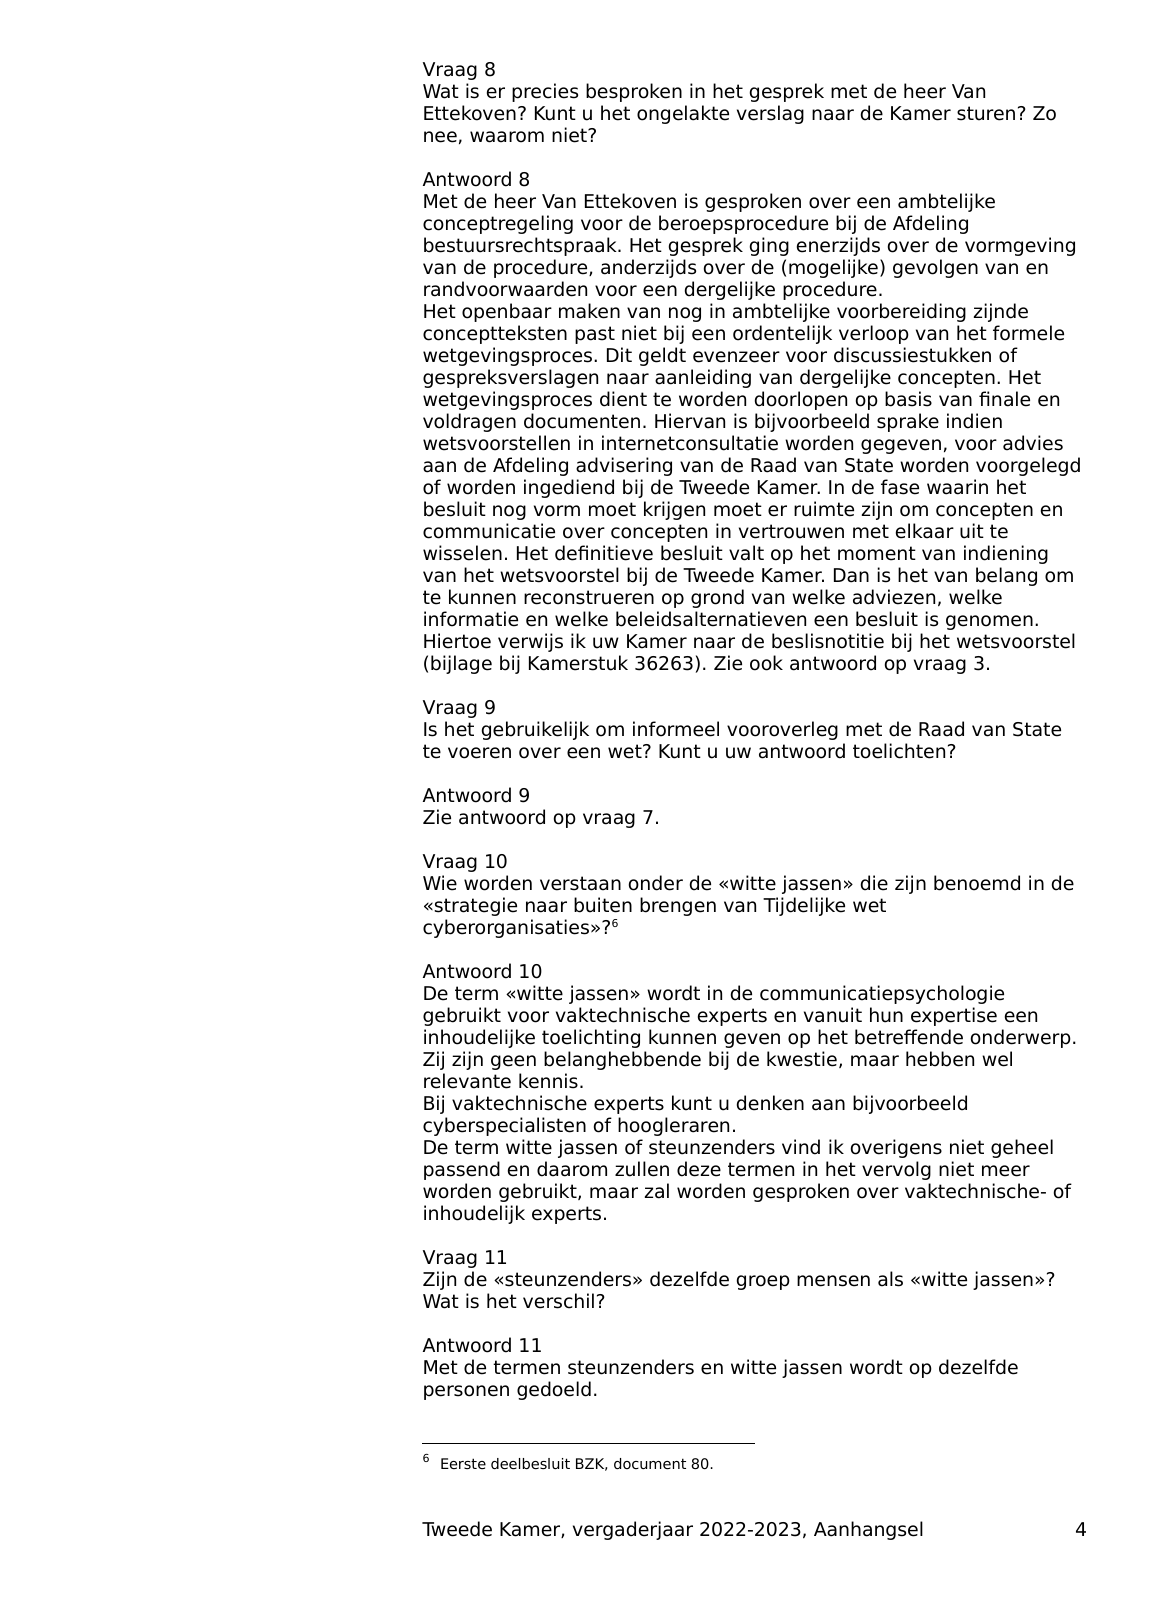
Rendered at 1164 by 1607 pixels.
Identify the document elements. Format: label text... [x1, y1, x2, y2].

text Zie antwoord op vraag 7. [422, 807, 1087, 829]
text Met de heer Van Ettekoven is gesproken over een ambtelijke conceptregeling voor de beroepsprocedure bij de Afdeling bestuursrechtspraak. Het gesprek ging enerzijds over de vormgeving van de procedure, anderzijds over de (mogelijke) gevolgen van en randvoorwaarden voor een dergelijke procedure. [422, 191, 1087, 301]
text Het openbaar maken van nog in ambtelijke voorbereiding zijnde conceptteksten past niet bij een ordentelijk verloop van het formele wetgevingsproces. Dit geldt evenzeer voor discussiestukken of gespreksverslagen naar aanleiding van dergelijke concepten. Het wetgevingsproces dient te worden doorlopen op basis van finale en voldragen documenten. Hiervan is bijvoorbeeld sprake indien wetsvoorstellen in internetconsultatie worden gegeven, voor advies aan de Afdeling advisering van de Raad van State worden voorgelegd of worden ingediend bij de Tweede Kamer. In de fase waarin het besluit nog vorm moet krijgen moet er ruimte zijn om concepten en communicatie over concepten in vertrouwen met elkaar uit te wisselen. Het definitieve besluit valt op het moment van indiening van het wetsvoorstel bij de Tweede Kamer. Dan is het van belang om te kunnen reconstrueren op grond van welke adviezen, welke informatie en welke beleidsalternatieven een besluit is genomen. Hiertoe verwijs ik uw Kamer naar de beslisnotitie bij het wetsvoorstel (bijlage bij Kamerstuk 36263). Zie ook antwoord op vraag 3. [422, 301, 1087, 675]
text Wie worden verstaan onder de «witte jassen» die zijn benoemd in de «strategie naar buiten brengen van Tijdelijke wet cyberorganisaties»? [422, 873, 1087, 939]
text Antwoord 9 [422, 785, 1087, 807]
text De term witte jassen of steunzenders vind ik overigens niet geheel passend en daarom zullen deze termen in het vervolg niet meer worden gebruikt, maar zal worden gesproken over vaktechnische- of inhoudelijk experts. [422, 1137, 1087, 1225]
text De term «witte jassen» wordt in de communicatiepsychologie gebruikt voor vaktechnische experts en vanuit hun expertise een inhoudelijke toelichting kunnen geven op het betreffende onderwerp. Zij zijn geen belanghebbende bij de kwestie, maar hebben wel relevante kennis. [422, 983, 1087, 1093]
text Antwoord 10 [422, 961, 1087, 983]
text Is het gebruikelijk om informeel vooroverleg met de Raad van State te voeren over een wet? Kunt u uw antwoord toelichten? [422, 719, 1087, 763]
text Antwoord 11 [422, 1335, 1087, 1357]
text Antwoord 8 [422, 169, 1087, 191]
text Vraag 11 [422, 1247, 1087, 1269]
text Eerste deelbesluit BZK, document 80. [422, 1452, 1087, 1474]
text Met de termen steunzenders en witte jassen wordt op dezelfde personen gedoeld. [422, 1357, 1087, 1401]
text Zijn de «steunzenders» dezelfde groep mensen als «witte jassen»? Wat is het verschil? [422, 1269, 1087, 1313]
text Vraag 9 [422, 697, 1087, 719]
text Vraag 10 [422, 851, 1087, 873]
text Bij vaktechnische experts kunt u denken aan bijvoorbeeld cyberspecialisten of hoogleraren. [422, 1093, 1087, 1137]
text Wat is er precies besproken in het gesprek met de heer Van Ettekoven? Kunt u het ongelakte verslag naar de Kamer sturen? Zo nee, waarom niet? [422, 81, 1087, 147]
text Vraag 8 [422, 59, 1087, 81]
